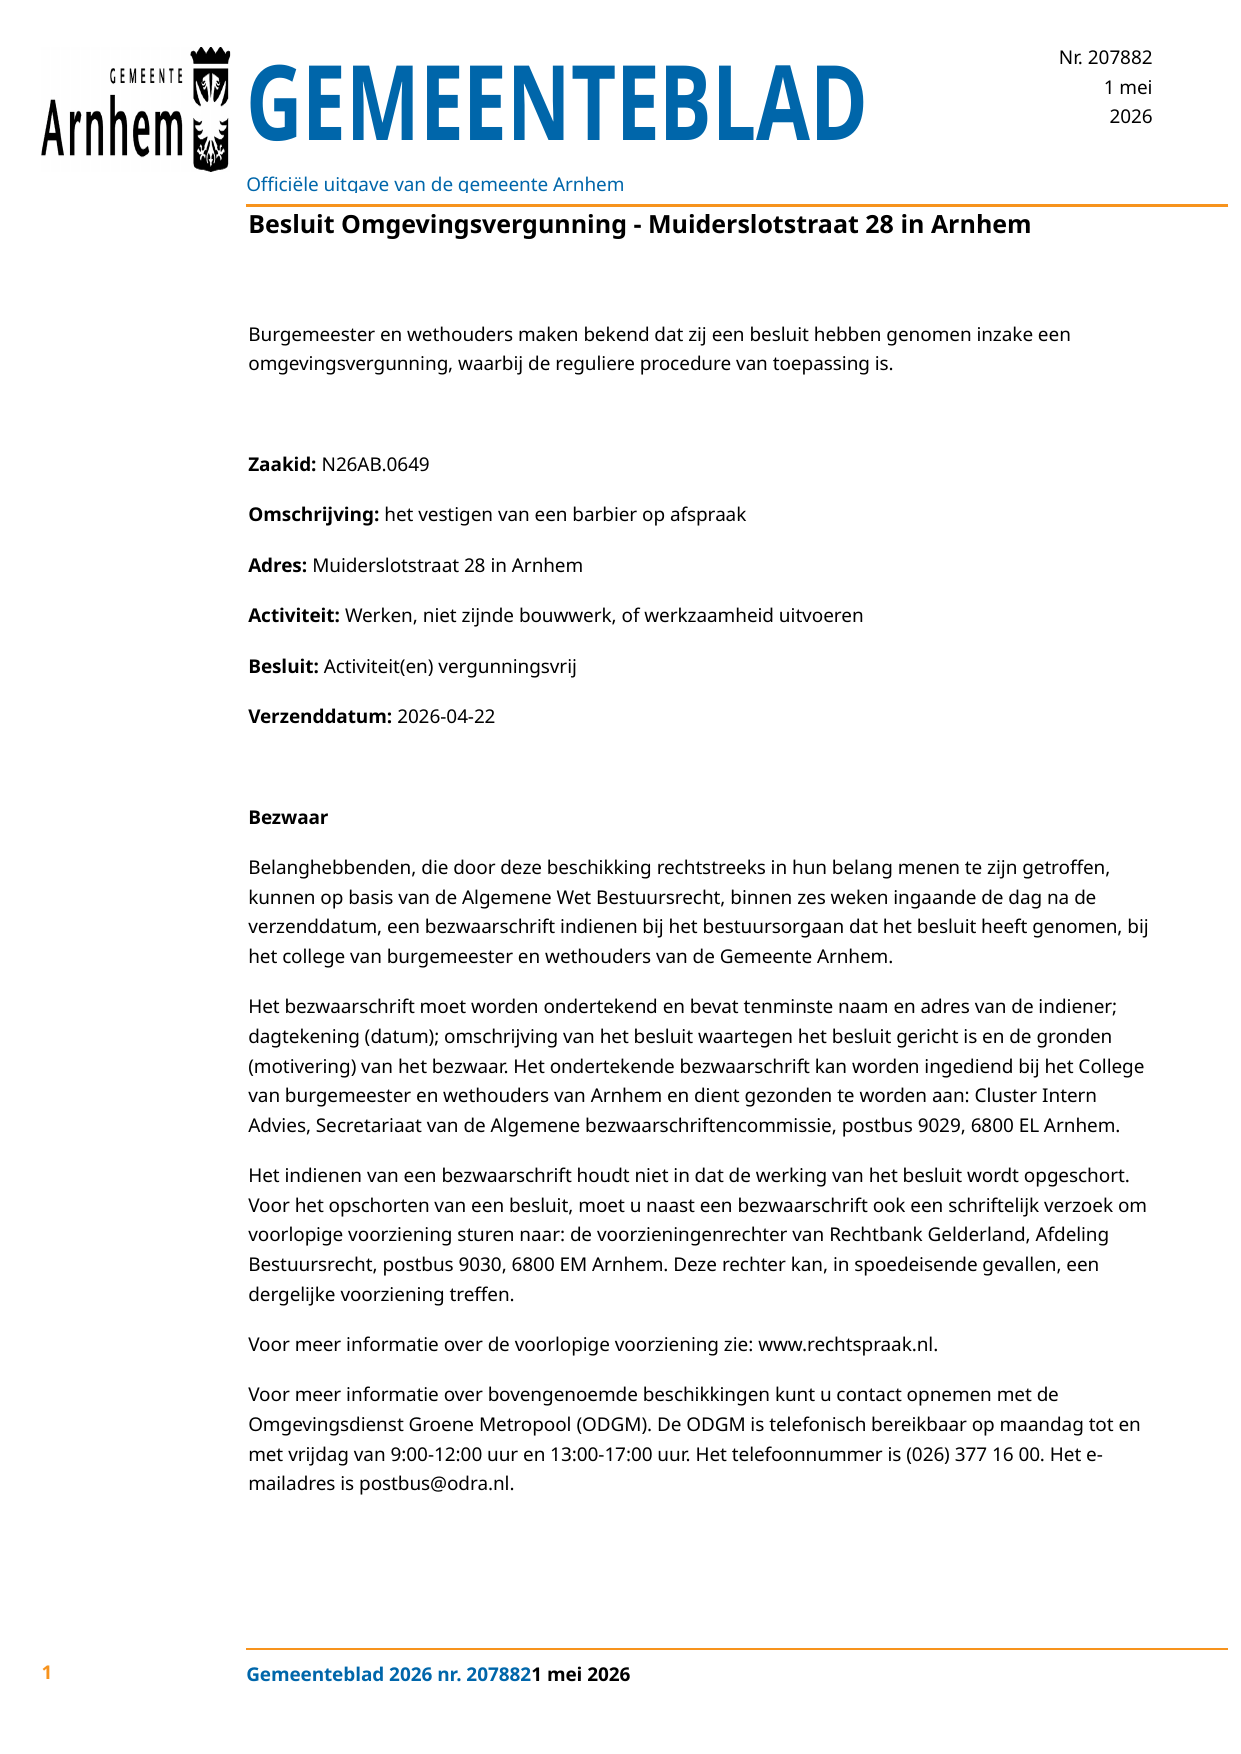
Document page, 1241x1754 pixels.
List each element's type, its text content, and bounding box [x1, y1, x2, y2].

text Het indienen van een bezwaarschrift houdt niet in dat de werking van het besluit wordt opgeschort. Voor het opschorten van een besluit, moet u naast een bezwaarschrift ook een schriftelijk verzoek om voorlopige voorziening sturen naar: de voorzieningenrechter van Rechtbank Gelderland, Afdeling Bestuursrecht, postbus 9030, 6800 EM Arnhem. Deze rechter kan, in spoedeisende gevallen, een dergelijke voorziening treffen. [248, 1162, 1152, 1306]
text Verzenddatum: 2026-04-22 [248, 703, 1152, 729]
text Besluit: Activiteit(en) vergunningsvrij [248, 653, 1152, 678]
text Voor meer informatie over bovengenoemde beschikkingen kunt u contact opnemen met de Omgevingsdienst Groene Metropool (ODGM). De ODGM is telefonisch bereikbaar op maandag tot en met vrijdag van 9:00-12:00 uur en 13:00-17:00 uur. Het telefoonnummer is (026) 377 16 00. Het e-mailadres is postbus@odra.nl. [248, 1382, 1152, 1496]
text Activiteit: Werken, niet zijnde bouwwerk, of werkzaamheid uitvoeren [248, 602, 1152, 628]
text Zaakid: N26AB.0649 [248, 451, 1152, 477]
text Belanghebbenden, die door deze beschikking rechtstreeks in hun belang menen te zijn getroffen, kunnen op basis van de Algemene Wet Bestuursrecht, binnen zes weken ingaande de dag na de verzenddatum, een bezwaarschrift indienen bij het bestuursorgaan dat het besluit heeft genomen, bij het college van burgemeester en wethouders van de Gemeente Arnhem. [248, 854, 1152, 969]
text Adres: Muiderslotstraat 28 in Arnhem [248, 552, 1152, 578]
text Omschrijving: het vestigen van een barbier op afspraak [248, 502, 1152, 527]
text Het bezwaarschrift moet worden ondertekend en bevat tenminste naam en adres van de indiener; dagtekening (datum); omschrijving van het besluit waartegen het besluit gericht is en de gronden (motivering) van het bezwaar. Het ondertekende bezwaarschrift kan worden ingediend bij het College van burgemeester en wethouders van Arnhem en dient gezonden te worden aan: Cluster Intern Advies, Secretariaat van de Algemene bezwaarschriftencommissie, postbus 9029, 6800 EL Arnhem. [248, 994, 1152, 1138]
text Burgemeester en wethouders maken bekend dat zij een besluit hebben genomen inzake een omgevingsvergunning, waarbij de reguliere procedure van toepassing is. [248, 321, 1152, 376]
text Voor meer informatie over de voorlopige voorziening zie: www.rechtspraak.nl. [248, 1331, 1152, 1357]
text Bezwaar [248, 804, 1152, 830]
picture [41, 47, 231, 172]
text Besluit Omgevingsvergunning - Muiderslotstraat 28 in Arnhem [248, 207, 1152, 241]
